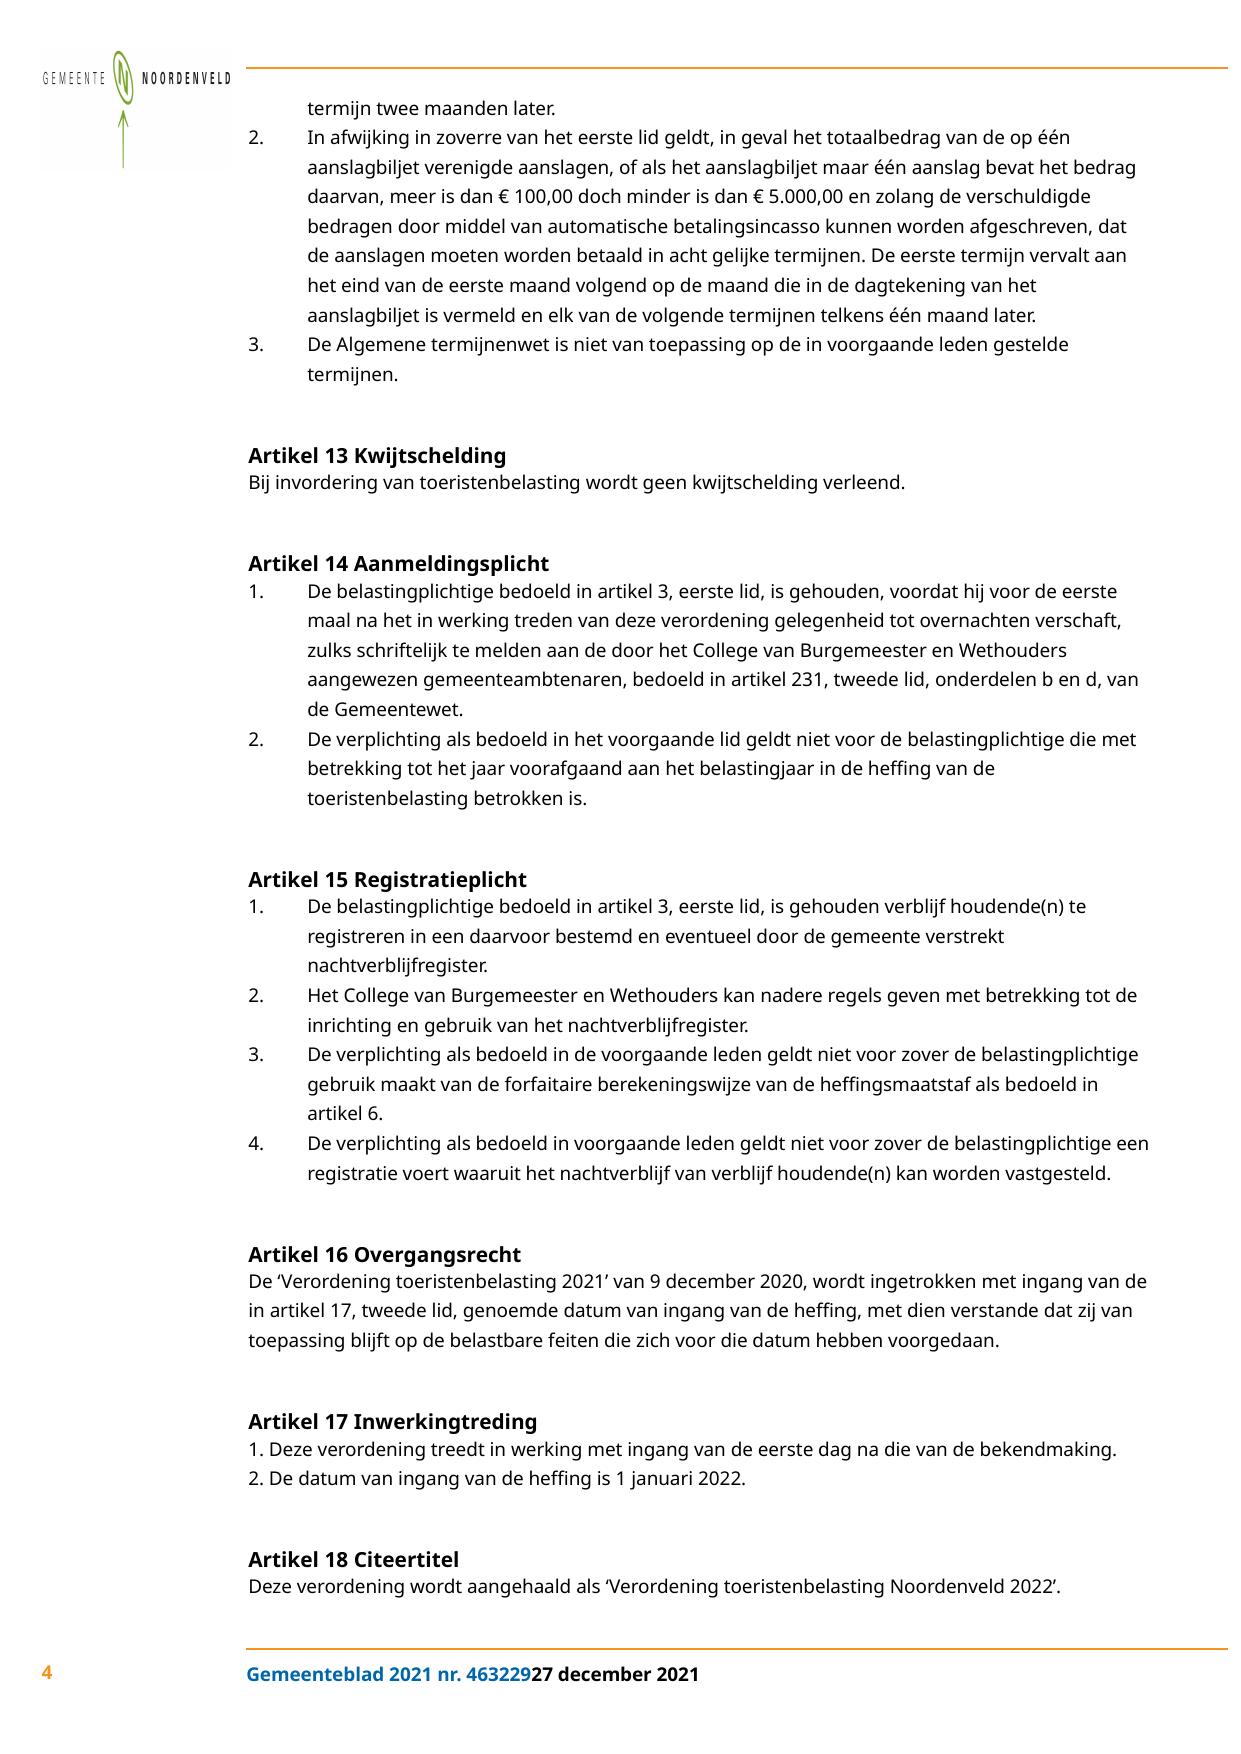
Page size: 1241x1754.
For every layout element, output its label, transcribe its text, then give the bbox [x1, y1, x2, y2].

text 1. Deze verordening treedt in werking met ingang van de eerste dag na die van de bekendmaking. [248, 1436, 1152, 1461]
list Het College van Burgemeester en Wethouders kan nadere regels geven met betrekking tot de inrichting en gebruik van het nachtverblijfregister. [248, 982, 1152, 1037]
text De ‘Verordening toeristenbelasting 2021’ van 9 december 2020, wordt ingetrokken met ingang van de in artikel 17, tweede lid, genoemde datum van ingang van de heffing, met dien verstande dat zij van toepassing blijft op de belastbare feiten die zich voor die datum hebben voorgedaan. [248, 1268, 1152, 1353]
text 2. De datum van ingang van de heffing is 1 januari 2022. [248, 1465, 1152, 1491]
list De verplichting als bedoeld in de voorgaande leden geldt niet voor zover de belastingplichtige gebruik maakt van de forfaitaire berekeningswijze van de heffingsmaatstaf als bedoeld in artikel 6. [248, 1041, 1152, 1126]
text Artikel 15 Registratieplicht [248, 865, 1152, 893]
list De verplichting als bedoeld in het voorgaande lid geldt niet voor de belastingplichtige die met betrekking tot het jaar voorafgaand aan het belastingjaar in de heffing van de toeristenbelasting betrokken is. [248, 726, 1152, 811]
list termijn twee maanden later. [248, 95, 1152, 121]
text Deze verordening wordt aangehaald als ‘Verordening toeristenbelasting Noordenveld 2022’. [248, 1574, 1152, 1599]
list De Algemene termijnenwet is niet van toepassing op de in voorgaande leden gestelde termijnen. [248, 331, 1152, 387]
text Artikel 16 Overgangsrecht [248, 1240, 1152, 1268]
text Artikel 14 Aanmeldingsplicht [248, 549, 1152, 578]
picture [41, 47, 231, 172]
list De belastingplichtige bedoeld in artikel 3, eerste lid, is gehouden, voordat hij voor de eerste maal na het in werking treden van deze verordening gelegenheid tot overnachten verschaft, zulks schriftelijk te melden aan de door het College van Burgemeester en Wethouders aangewezen gemeenteambtenaren, bedoeld in artikel 231, tweede lid, onderdelen b en d, van de Gemeentewet. [248, 578, 1152, 722]
list De verplichting als bedoeld in voorgaande leden geldt niet voor zover de belastingplichtige een registratie voert waaruit het nachtverblijf van verblijf houdende(n) kan worden vastgesteld. [248, 1130, 1152, 1185]
text Artikel 18 Citeertitel [248, 1545, 1152, 1574]
text Artikel 17 Inwerkingtreding [248, 1407, 1152, 1436]
text Artikel 13 Kwijtschelding [248, 441, 1152, 469]
text Bij invordering van toeristenbelasting wordt geen kwijtschelding verleend. [248, 469, 1152, 495]
list De belastingplichtige bedoeld in artikel 3, eerste lid, is gehouden verblijf houdende(n) te registreren in een daarvoor bestemd en eventueel door de gemeente verstrekt nachtverblijfregister. [248, 893, 1152, 978]
list In afwijking in zoverre van het eerste lid geldt, in geval het totaalbedrag van de op één aanslagbiljet verenigde aanslagen, of als het aanslagbiljet maar één aanslag bevat het bedrag daarvan, meer is dan € 100,00 doch minder is dan € 5.000,00 en zolang de verschuldigde bedragen door middel van automatische betalingsincasso kunnen worden afgeschreven, dat de aanslagen moeten worden betaald in acht gelijke termijnen. De eerste termijn vervalt aan het eind van de eerste maand volgend op de maand die in de dagtekening van het aanslagbiljet is vermeld en elk van de volgende termijnen telkens één maand later. [248, 124, 1152, 328]
